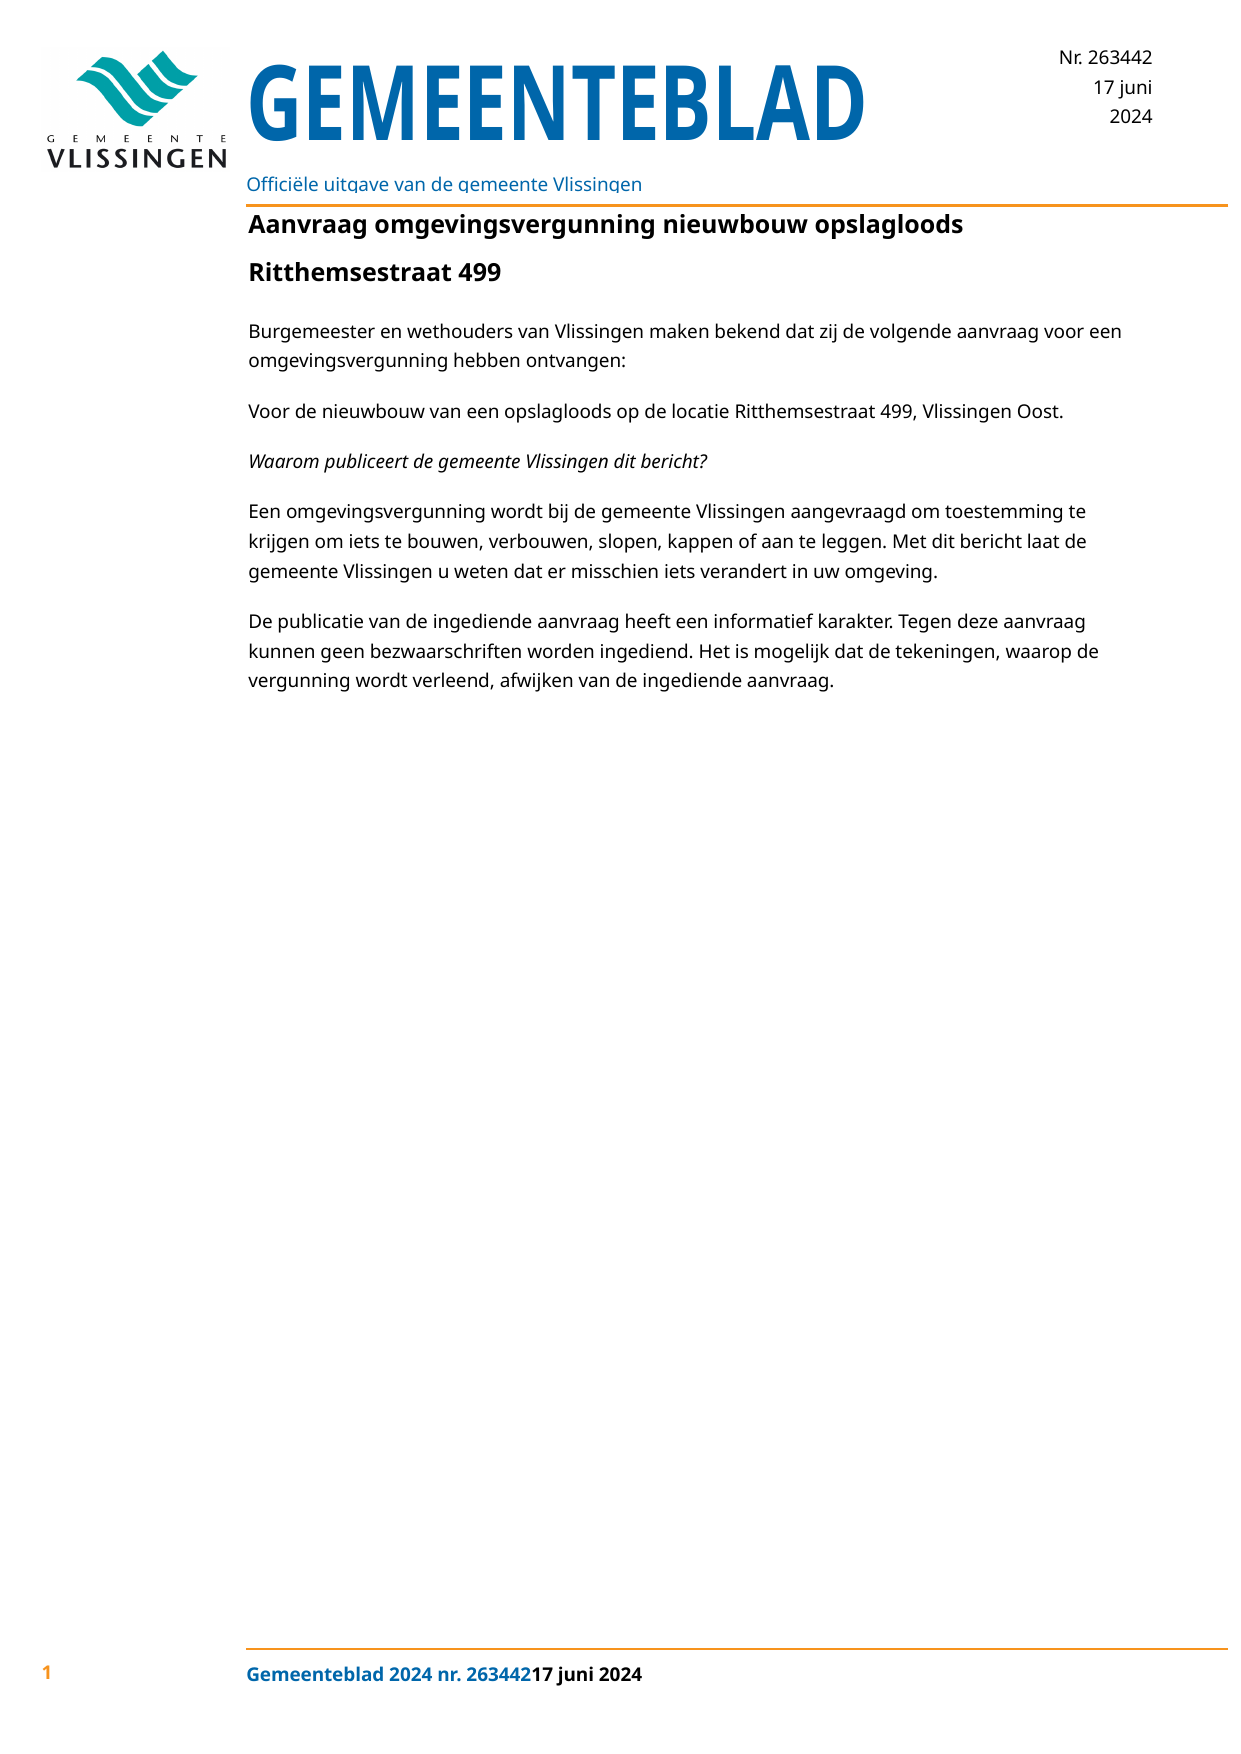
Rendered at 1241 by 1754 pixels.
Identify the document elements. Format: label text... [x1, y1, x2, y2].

text Een omgevingsvergunning wordt bij de gemeente Vlissingen aangevraagd om toestemming te krijgen om iets te bouwen, verbouwen, slopen, kappen of aan te leggen. Met dit bericht laat de gemeente Vlissingen u weten dat er misschien iets verandert in uw omgeving. [248, 499, 1152, 584]
text Voor de nieuwbouw van een opslagloods op de locatie Ritthemsestraat 499, Vlissingen Oost. [248, 398, 1152, 424]
text Aanvraag omgevingsvergunning nieuwbouw opslagloods Ritthemsestraat 499 [248, 207, 1152, 288]
text Burgemeester en wethouders van Vlissingen maken bekend dat zij de volgende aanvraag voor een omgevingsvergunning hebben ontvangen: [248, 318, 1152, 373]
picture [41, 47, 231, 172]
text De publicatie van de ingediende aanvraag heeft een informatief karakter. Tegen deze aanvraag kunnen geen bezwaarschriften worden ingediend. Het is mogelijk dat de tekeningen, waarop de vergunning wordt verleend, afwijken van de ingediende aanvraag. [248, 608, 1152, 693]
text Waarom publiceert de gemeente Vlissingen dit bericht? [248, 448, 1152, 474]
